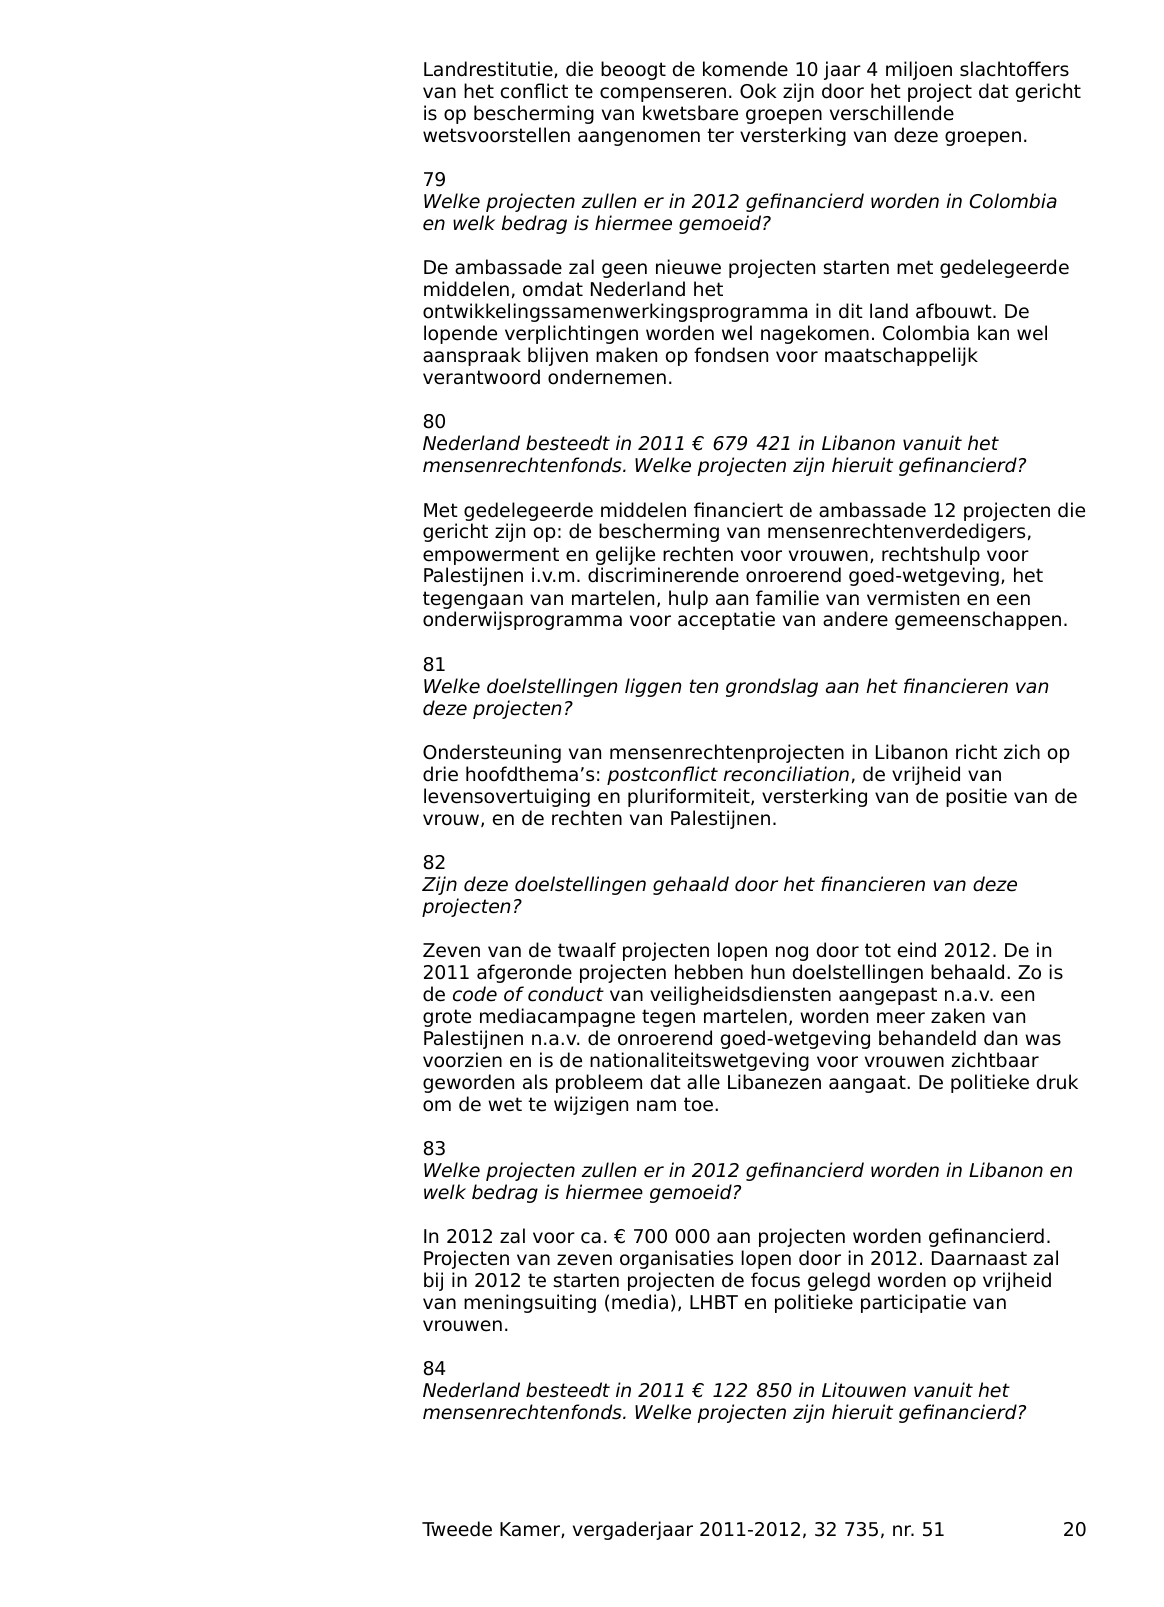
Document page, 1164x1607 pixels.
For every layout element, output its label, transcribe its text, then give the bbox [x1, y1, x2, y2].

text 81 [422, 653, 1087, 676]
text 83 [422, 1138, 1087, 1160]
text 79 [422, 169, 1087, 191]
text Met gedelegeerde middelen financiert de ambassade 12 projecten die gericht zijn op: de bescherming van mensenrechtenverdedigers, empowerment en gelijke rechten voor vrouwen, rechtshulp voor Palestijnen i.v.m. discriminerende onroerend goed-wetgeving, het tegengaan van martelen, hulp aan familie van vermisten en een onderwijsprogramma voor acceptatie van andere gemeenschappen. [422, 499, 1087, 631]
text Ondersteuning van mensenrechtenprojecten in Libanon richt zich op drie hoofdthema’s: postconflict reconciliation, de vrijheid van levensovertuiging en pluriformiteit, versterking van de positie van de vrouw, en de rechten van Palestijnen. [422, 742, 1087, 829]
text Nederland besteedt in 2011 € 679 421 in Libanon vanuit het mensenrechtenfonds. Welke projecten zijn hieruit gefinancierd? [422, 433, 1087, 477]
text Landrestitutie, die beoogt de komende 10 jaar 4 miljoen slachtoffers van het conflict te compenseren. Ook zijn door het project dat gericht is op bescherming van kwetsbare groepen verschillende wetsvoorstellen aangenomen ter versterking van deze groepen. [422, 59, 1087, 147]
text Nederland besteedt in 2011 € 122 850 in Litouwen vanuit het mensenrechtenfonds. Welke projecten zijn hieruit gefinancierd? [422, 1380, 1087, 1424]
text Welke projecten zullen er in 2012 gefinancierd worden in Colombia en welk bedrag is hiermee gemoeid? [422, 191, 1087, 235]
text 82 [422, 852, 1087, 874]
text In 2012 zal voor ca. € 700 000 aan projecten worden gefinancierd. Projecten van zeven organisaties lopen door in 2012. Daarnaast zal bij in 2012 te starten projecten de focus gelegd worden op vrijheid van meningsuiting (media), LHBT en politieke participatie van vrouwen. [422, 1226, 1087, 1336]
text Welke projecten zullen er in 2012 gefinancierd worden in Libanon en welk bedrag is hiermee gemoeid? [422, 1160, 1087, 1204]
text Zijn deze doelstellingen gehaald door het financieren van deze projecten? [422, 874, 1087, 918]
text 84 [422, 1358, 1087, 1380]
text Welke doelstellingen liggen ten grondslag aan het financieren van deze projecten? [422, 676, 1087, 719]
text De ambassade zal geen nieuwe projecten starten met gedelegeerde middelen, omdat Nederland het ontwikkelingssamenwerkingsprogramma in dit land afbouwt. De lopende verplichtingen worden wel nagekomen. Colombia kan wel aanspraak blijven maken op fondsen voor maatschappelijk verantwoord ondernemen. [422, 257, 1087, 389]
text Zeven van de twaalf projecten lopen nog door tot eind 2012. De in 2011 afgeronde projecten hebben hun doelstellingen behaald. Zo is de code of conduct van veiligheidsdiensten aangepast n.a.v. een grote mediacampagne tegen martelen, worden meer zaken van Palestijnen n.a.v. de onroerend goed-wetgeving behandeld dan was voorzien en is de nationaliteitswetgeving voor vrouwen zichtbaar geworden als probleem dat alle Libanezen aangaat. De politieke druk om de wet te wijzigen nam toe. [422, 940, 1087, 1116]
text 80 [422, 411, 1087, 433]
